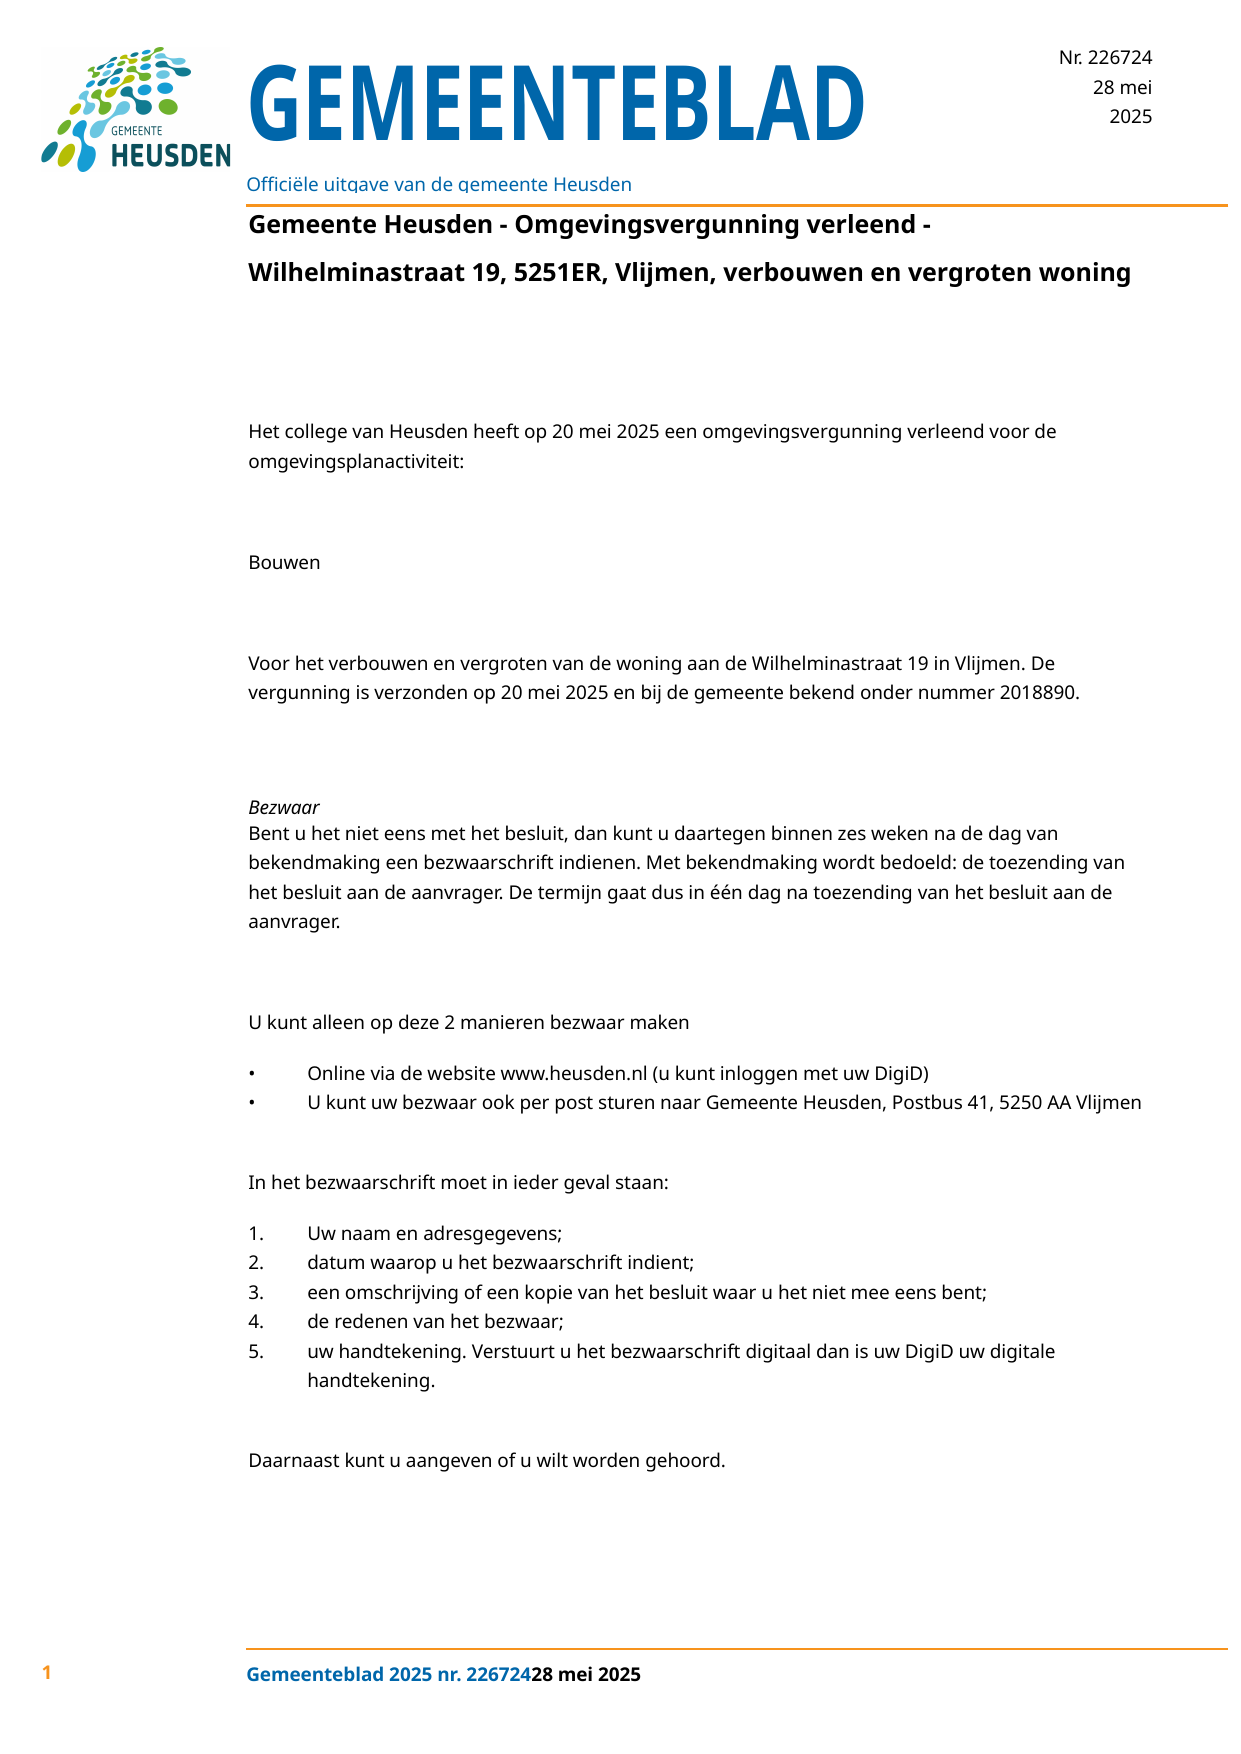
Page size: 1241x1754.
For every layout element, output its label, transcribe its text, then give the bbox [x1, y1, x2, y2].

text Bouwen [248, 549, 1152, 575]
text Daarnaast kunt u aangeven of u wilt worden gehoord. [248, 1448, 1152, 1473]
list U kunt uw bezwaar ook per post sturen naar Gemeente Heusden, Postbus 41, 5250 AA Vlijmen [248, 1089, 1152, 1115]
list Online via de website www.heusden.nl (u kunt inloggen met uw DigiD) [248, 1060, 1152, 1085]
text Gemeente Heusden - Omgevingsvergunning verleend - Wilhelminastraat 19, 5251ER, Vlijmen, verbouwen en vergroten woning [248, 207, 1152, 288]
text U kunt alleen op deze 2 manieren bezwaar maken [248, 1009, 1152, 1035]
picture [41, 47, 231, 172]
list datum waarop u het bezwaarschrift indient; [248, 1249, 1152, 1275]
list Uw naam en adresgegevens; [248, 1220, 1152, 1245]
text Voor het verbouwen en vergroten van de woning aan de Wilhelminastraat 19 in Vlijmen. De vergunning is verzonden op 20 mei 2025 en bij de gemeente bekend onder nummer 2018890. [248, 650, 1152, 705]
text Bent u het niet eens met het besluit, dan kunt u daartegen binnen zes weken na de dag van bekendmaking een bezwaarschrift indienen. Met bekendmaking wordt bedoeld: de toezending van het besluit aan de aanvrager. De termijn gaat dus in één dag na toezending van het besluit aan de aanvrager. [248, 820, 1152, 934]
list een omschrijving of een kopie van het besluit waar u het niet mee eens bent; [248, 1279, 1152, 1304]
text Bezwaar [248, 794, 1152, 820]
list de redenen van het bezwaar; [248, 1308, 1152, 1334]
text In het bezwaarschrift moet in ieder geval staan: [248, 1169, 1152, 1195]
list uw handtekening. Verstuurt u het bezwaarschrift digitaal dan is uw DigiD uw digitale handtekening. [248, 1338, 1152, 1393]
text Het college van Heusden heeft op 20 mei 2025 een omgevingsvergunning verleend voor de omgevingsplanactiviteit: [248, 419, 1152, 474]
